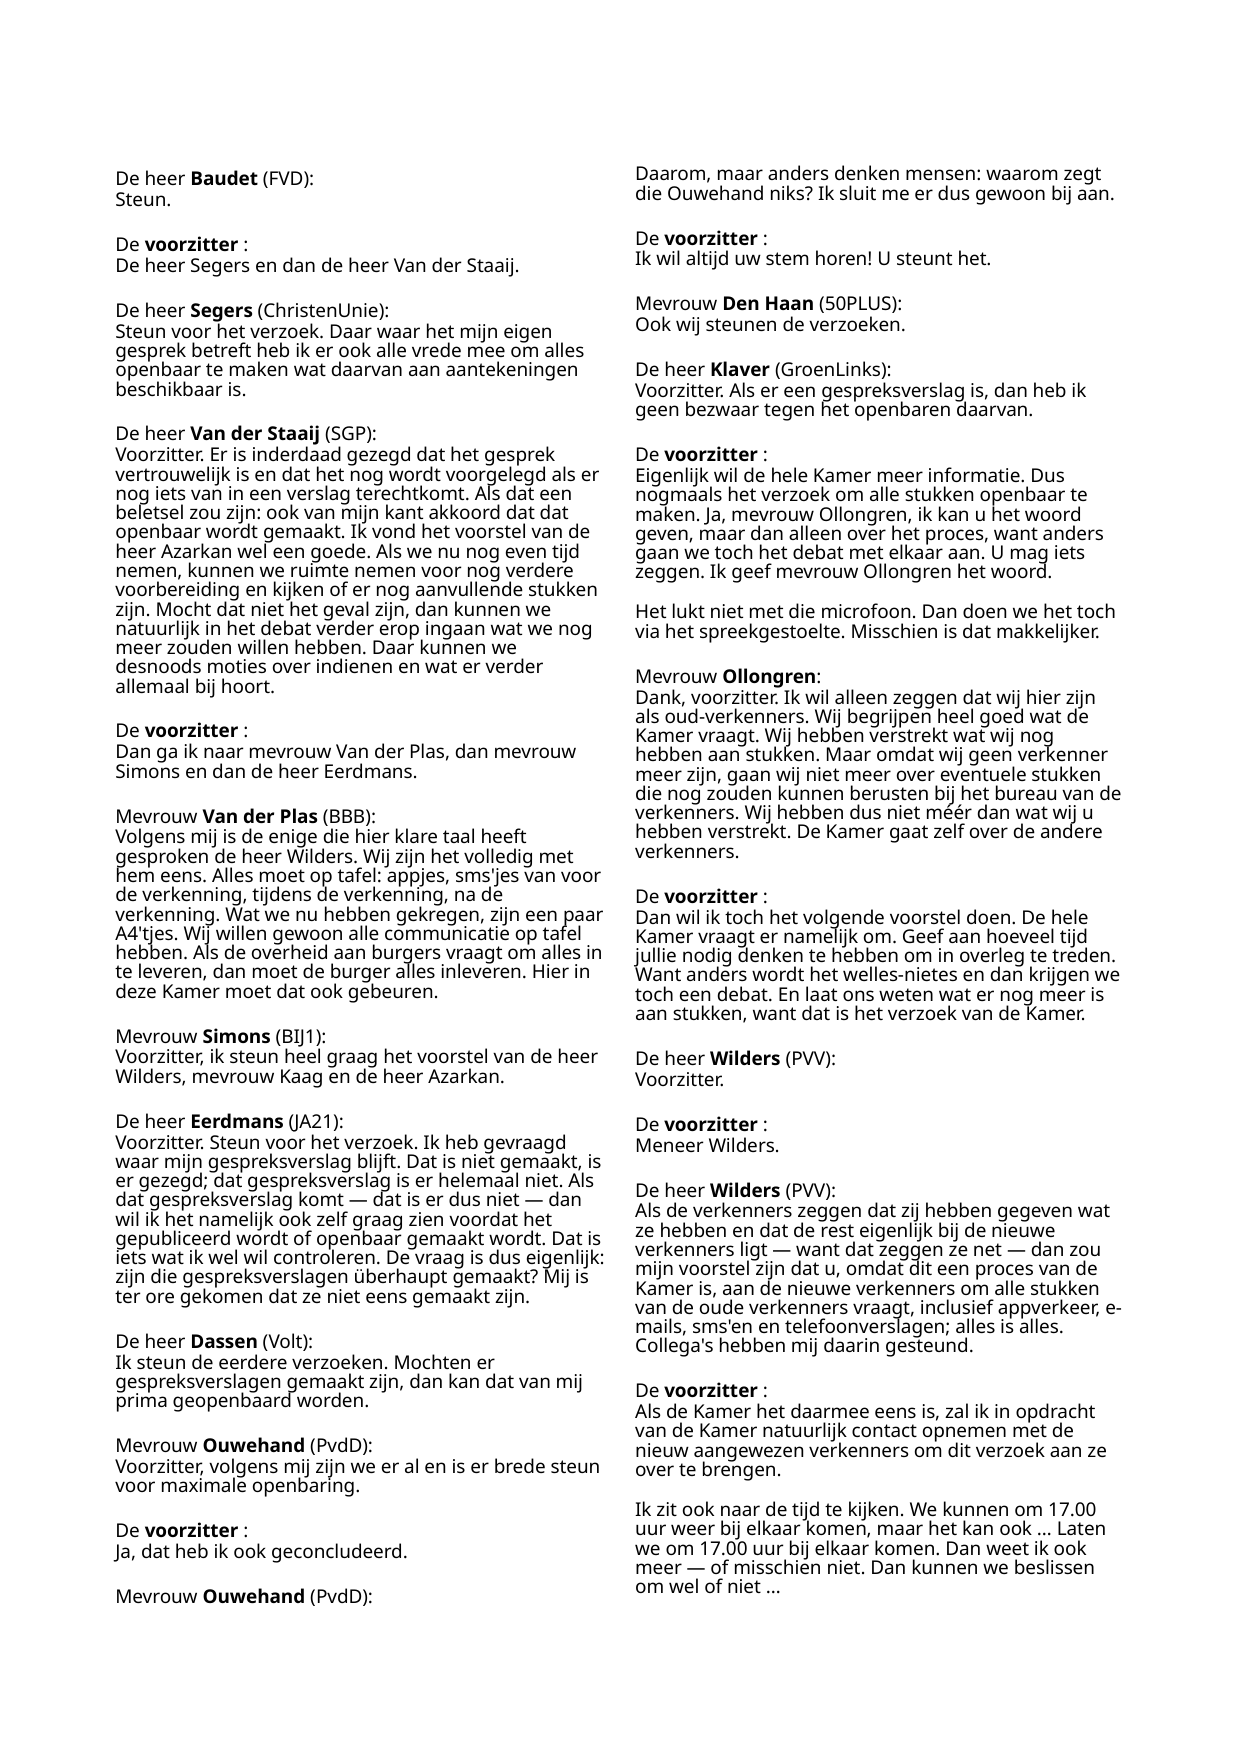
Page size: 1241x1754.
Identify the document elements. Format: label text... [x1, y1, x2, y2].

text De voorzitter : [115, 1517, 605, 1543]
text De heer Wilders (PVV): [635, 1045, 1125, 1071]
text Mevrouw Van der Plas (BBB): [115, 803, 605, 828]
text De heer Eerdmans (JA21): [115, 1108, 605, 1134]
text Ik zit ook naar de tijd te kijken. We kunnen om 17.00 uur weer bij elkaar komen, maar het kan ook … Laten we om 17.00 uur bij elkaar komen. Dan weet ik ook meer — of misschien niet. Dan kunnen we beslissen om wel of niet … [635, 1501, 1125, 1597]
text De heer Segers en dan de heer Van der Staaij. [115, 257, 605, 276]
text Voorzitter. Steun voor het verzoek. Ik heb gevraagd waar mijn gespreksverslag blijft. Dat is niet gemaakt, is er gezegd; dat gespreksverslag is er helemaal niet. Als dat gespreksverslag komt — dat is er dus niet — dan wil ik het namelijk ook zelf graag zien voordat het gepubliceerd wordt of openbaar gemaakt wordt. Dat is iets wat ik wel wil controleren. De vraag is dus eigenlijk: zijn die gespreksverslagen überhaupt gemaakt? Mij is ter ore gekomen dat ze niet eens gemaakt zijn. [115, 1134, 605, 1307]
text Mevrouw Simons (BIJ1): [115, 1023, 605, 1048]
text De heer Klaver (GroenLinks): [635, 356, 1125, 382]
text De heer Dassen (Volt): [115, 1328, 605, 1354]
text Ik wil altijd uw stem horen! U steunt het. [635, 250, 1125, 270]
text De heer Van der Staaij (SGP): [115, 421, 605, 446]
text Het lukt niet met die microfoon. Dan doen we het toch via het spreekgestoelte. Misschien is dat makkelijker. [635, 603, 1125, 642]
text Meneer Wilders. [635, 1137, 1125, 1156]
text Voorzitter. [635, 1071, 1125, 1090]
text De voorzitter : [635, 441, 1125, 467]
text Dan wil ik toch het volgende voorstel doen. De hele Kamer vraagt er namelijk om. Geef aan hoeveel tijd jullie nodig denken te hebben om in overleg te treden. Want anders wordt het welles-nietes en dan krijgen we toch een debat. En laat ons weten wat er nog meer is aan stukken, want dat is het verzoek van de Kamer. [635, 909, 1125, 1024]
text Ook wij steunen de verzoeken. [635, 316, 1125, 336]
text Als de verkenners zeggen dat zij hebben gegeven wat ze hebben en dat de rest eigenlijk bij de nieuwe verkenners ligt — want dat zeggen ze net — dan zou mijn voorstel zijn dat u, omdat dit een proces van de Kamer is, aan de nieuwe verkenners om alle stukken van de oude verkenners vraagt, inclusief appverkeer, e-mails, sms'en en telefoonverslagen; alles is alles. Collega's hebben mij daarin gesteund. [635, 1202, 1125, 1357]
text De heer Segers (ChristenUnie): [115, 297, 605, 323]
text Mevrouw Ollongren: [635, 663, 1125, 689]
text De voorzitter : [635, 1111, 1125, 1137]
text De voorzitter : [635, 225, 1125, 250]
text De heer Wilders (PVV): [635, 1177, 1125, 1202]
text Daarom, maar anders denken mensen: waarom zegt die Ouwehand niks? Ik sluit me er dus gewoon bij aan. [635, 165, 1125, 204]
text Voorzitter. Als er een gespreksverslag is, dan heb ik geen bezwaar tegen het openbaren daarvan. [635, 382, 1125, 421]
text Volgens mij is de enige die hier klare taal heeft gesproken de heer Wilders. Wij zijn het volledig met hem eens. Alles moet op tafel: appjes, sms'jes van voor de verkenning, tijdens de verkenning, na de verkenning. Wat we nu hebben gekregen, zijn een paar A4'tjes. Wij willen gewoon alle communicatie op tafel hebben. Als de overheid aan burgers vraagt om alles in te leveren, dan moet de burger alles inleveren. Hier in deze Kamer moet dat ook gebeuren. [115, 828, 605, 1002]
text Als de Kamer het daarmee eens is, zal ik in opdracht van de Kamer natuurlijk contact opnemen met de nieuw aangewezen verkenners om dit verzoek aan ze over te brengen. [635, 1403, 1125, 1480]
text De voorzitter : [115, 718, 605, 743]
text Steun voor het verzoek. Daar waar het mijn eigen gesprek betreft heb ik er ook alle vrede mee om alles openbaar te maken wat daarvan aan aantekeningen beschikbaar is. [115, 323, 605, 400]
text Voorzitter, volgens mij zijn we er al en is er brede steun voor maximale openbaring. [115, 1458, 605, 1497]
text De voorzitter : [115, 231, 605, 257]
text Voorzitter. Er is inderdaad gezegd dat het gesprek vertrouwelijk is en dat het nog wordt voorgelegd als er nog iets van in een verslag terechtkomt. Als dat een beletsel zou zijn: ook van mijn kant akkoord dat dat openbaar wordt gemaakt. Ik vond het voorstel van de heer Azarkan wel een goede. Als we nu nog even tijd nemen, kunnen we ruimte nemen voor nog verdere voorbereiding en kijken of er nog aanvullende stukken zijn. Mocht dat niet het geval zijn, dan kunnen we natuurlijk in het debat verder erop ingaan wat we nog meer zouden willen hebben. Daar kunnen we desnoods moties over indienen en wat er verder allemaal bij hoort. [115, 446, 605, 697]
text Voorzitter, ik steun heel graag het voorstel van de heer Wilders, mevrouw Kaag en de heer Azarkan. [115, 1048, 605, 1087]
text De voorzitter : [635, 883, 1125, 909]
text De voorzitter : [635, 1377, 1125, 1403]
text Ik steun de eerdere verzoeken. Mochten er gespreksverslagen gemaakt zijn, dan kan dat van mij prima geopenbaard worden. [115, 1354, 605, 1411]
text Dank, voorzitter. Ik wil alleen zeggen dat wij hier zijn als oud-verkenners. Wij begrijpen heel goed wat de Kamer vraagt. Wij hebben verstrekt wat wij nog hebben aan stukken. Maar omdat wij geen verkenner meer zijn, gaan wij niet meer over eventuele stukken die nog zouden kunnen berusten bij het bureau van de verkenners. Wij hebben dus niet méér dan wat wij u hebben verstrekt. De Kamer gaat zelf over de andere verkenners. [635, 689, 1125, 862]
text Eigenlijk wil de hele Kamer meer informatie. Dus nogmaals het verzoek om alle stukken openbaar te maken. Ja, mevrouw Ollongren, ik kan u het woord geven, maar dan alleen over het proces, want anders gaan we toch het debat met elkaar aan. U mag iets zeggen. Ik geef mevrouw Ollongren het woord. [635, 467, 1125, 583]
text Dan ga ik naar mevrouw Van der Plas, dan mevrouw Simons en dan de heer Eerdmans. [115, 743, 605, 782]
text Mevrouw Ouwehand (PvdD): [115, 1583, 605, 1609]
text Steun. [115, 191, 605, 210]
text De heer Baudet (FVD): [115, 165, 605, 191]
text Mevrouw Ouwehand (PvdD): [115, 1432, 605, 1458]
text Ja, dat heb ik ook geconcludeerd. [115, 1543, 605, 1562]
text Mevrouw Den Haan (50PLUS): [635, 291, 1125, 316]
